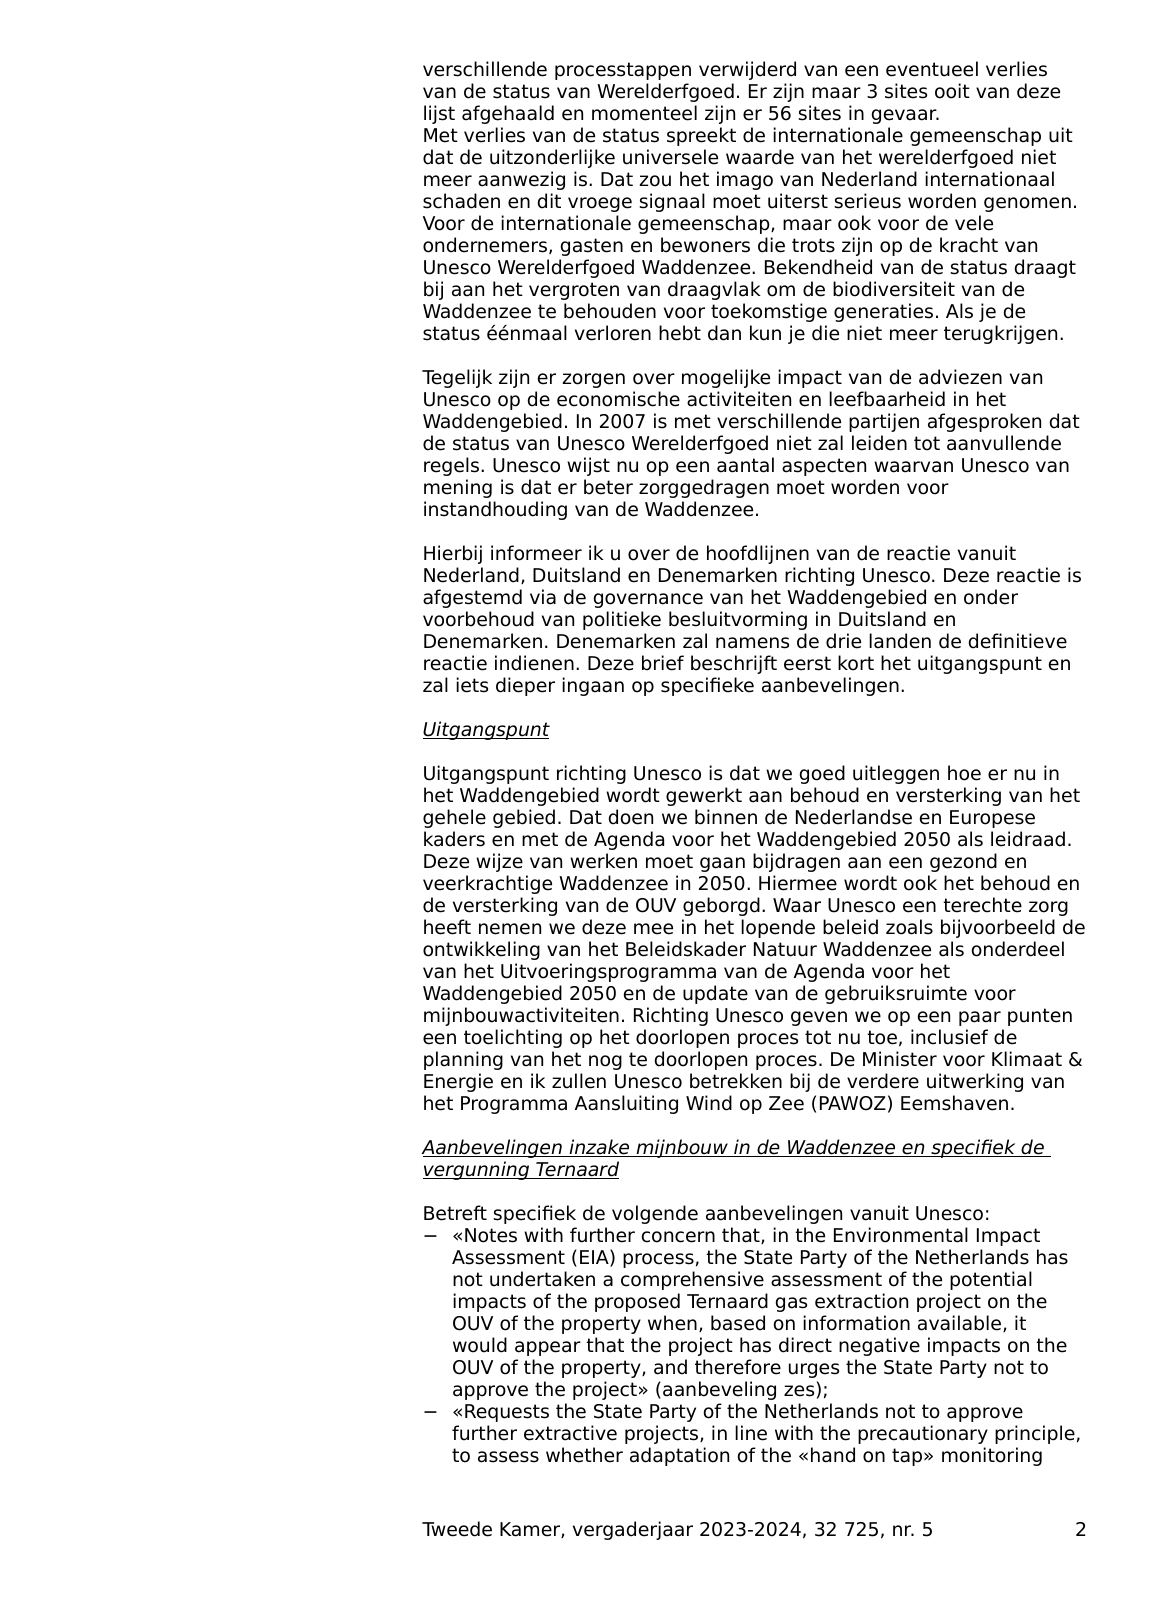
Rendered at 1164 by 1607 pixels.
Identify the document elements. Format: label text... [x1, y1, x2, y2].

text − «Requests the State Party of the Netherlands not to approve further extractive projects, in line with the precautionary principle, to assess whether adaptation of the «hand on tap» monitoring [422, 1401, 1087, 1467]
text verschillende processtappen verwijderd van een eventueel verlies van de status van Werelderfgoed. Er zijn maar 3 sites ooit van deze lijst afgehaald en momenteel zijn er 56 sites in gevaar. [422, 59, 1087, 125]
subtitle Aanbevelingen inzake mijnbouw in de Waddenzee en specifiek de vergunning Ternaard [422, 1137, 1087, 1181]
text − «Notes with further concern that, in the Environmental Impact Assessment (EIA) process, the State Party of the Netherlands has not undertaken a comprehensive assessment of the potential impacts of the proposed Ternaard gas extraction project on the OUV of the property when, based on information available, it would appear that the project has direct negative impacts on the OUV of the property, and therefore urges the State Party not to approve the project» (aanbeveling zes); [422, 1225, 1087, 1401]
text Tegelijk zijn er zorgen over mogelijke impact van de adviezen van Unesco op de economische activiteiten en leefbaarheid in het Waddengebied. In 2007 is met verschillende partijen afgesproken dat de status van Unesco Werelderfgoed niet zal leiden tot aanvullende regels. Unesco wijst nu op een aantal aspecten waarvan Unesco van mening is dat er beter zorggedragen moet worden voor instandhouding van de Waddenzee. [422, 367, 1087, 521]
text Uitgangspunt richting Unesco is dat we goed uitleggen hoe er nu in het Waddengebied wordt gewerkt aan behoud en versterking van het gehele gebied. Dat doen we binnen de Nederlandse en Europese kaders en met de Agenda voor het Waddengebied 2050 als leidraad. Deze wijze van werken moet gaan bijdragen aan een gezond en veerkrachtige Waddenzee in 2050. Hiermee wordt ook het behoud en de versterking van de OUV geborgd. Waar Unesco een terechte zorg heeft nemen we deze mee in het lopende beleid zoals bijvoorbeeld de ontwikkeling van het Beleidskader Natuur Waddenzee als onderdeel van het Uitvoeringsprogramma van de Agenda voor het Waddengebied 2050 en de update van de gebruiksruimte voor mijnbouwactiviteiten. Richting Unesco geven we op een paar punten een toelichting op het doorlopen proces tot nu toe, inclusief de planning van het nog te doorlopen proces. De Minister voor Klimaat & Energie en ik zullen Unesco betrekken bij de verdere uitwerking van het Programma Aansluiting Wind op Zee (PAWOZ) Eemshaven. [422, 763, 1087, 1115]
text Hierbij informeer ik u over de hoofdlijnen van de reactie vanuit Nederland, Duitsland en Denemarken richting Unesco. Deze reactie is afgestemd via de governance van het Waddengebied en onder voorbehoud van politieke besluitvorming in Duitsland en Denemarken. Denemarken zal namens de drie landen de definitieve reactie indienen. Deze brief beschrijft eerst kort het uitgangspunt en zal iets dieper ingaan op specifieke aanbevelingen. [422, 543, 1087, 697]
text Betreft specifiek de volgende aanbevelingen vanuit Unesco: [422, 1203, 1087, 1225]
text Met verlies van de status spreekt de internationale gemeenschap uit dat de uitzonderlijke universele waarde van het werelderfgoed niet meer aanwezig is. Dat zou het imago van Nederland internationaal schaden en dit vroege signaal moet uiterst serieus worden genomen. Voor de internationale gemeenschap, maar ook voor de vele ondernemers, gasten en bewoners die trots zijn op de kracht van Unesco Werelderfgoed Waddenzee. Bekendheid van de status draagt bij aan het vergroten van draagvlak om de biodiversiteit van de Waddenzee te behouden voor toekomstige generaties. Als je de status éénmaal verloren hebt dan kun je die niet meer terugkrijgen. [422, 125, 1087, 345]
subtitle Uitgangspunt [422, 719, 1087, 741]
